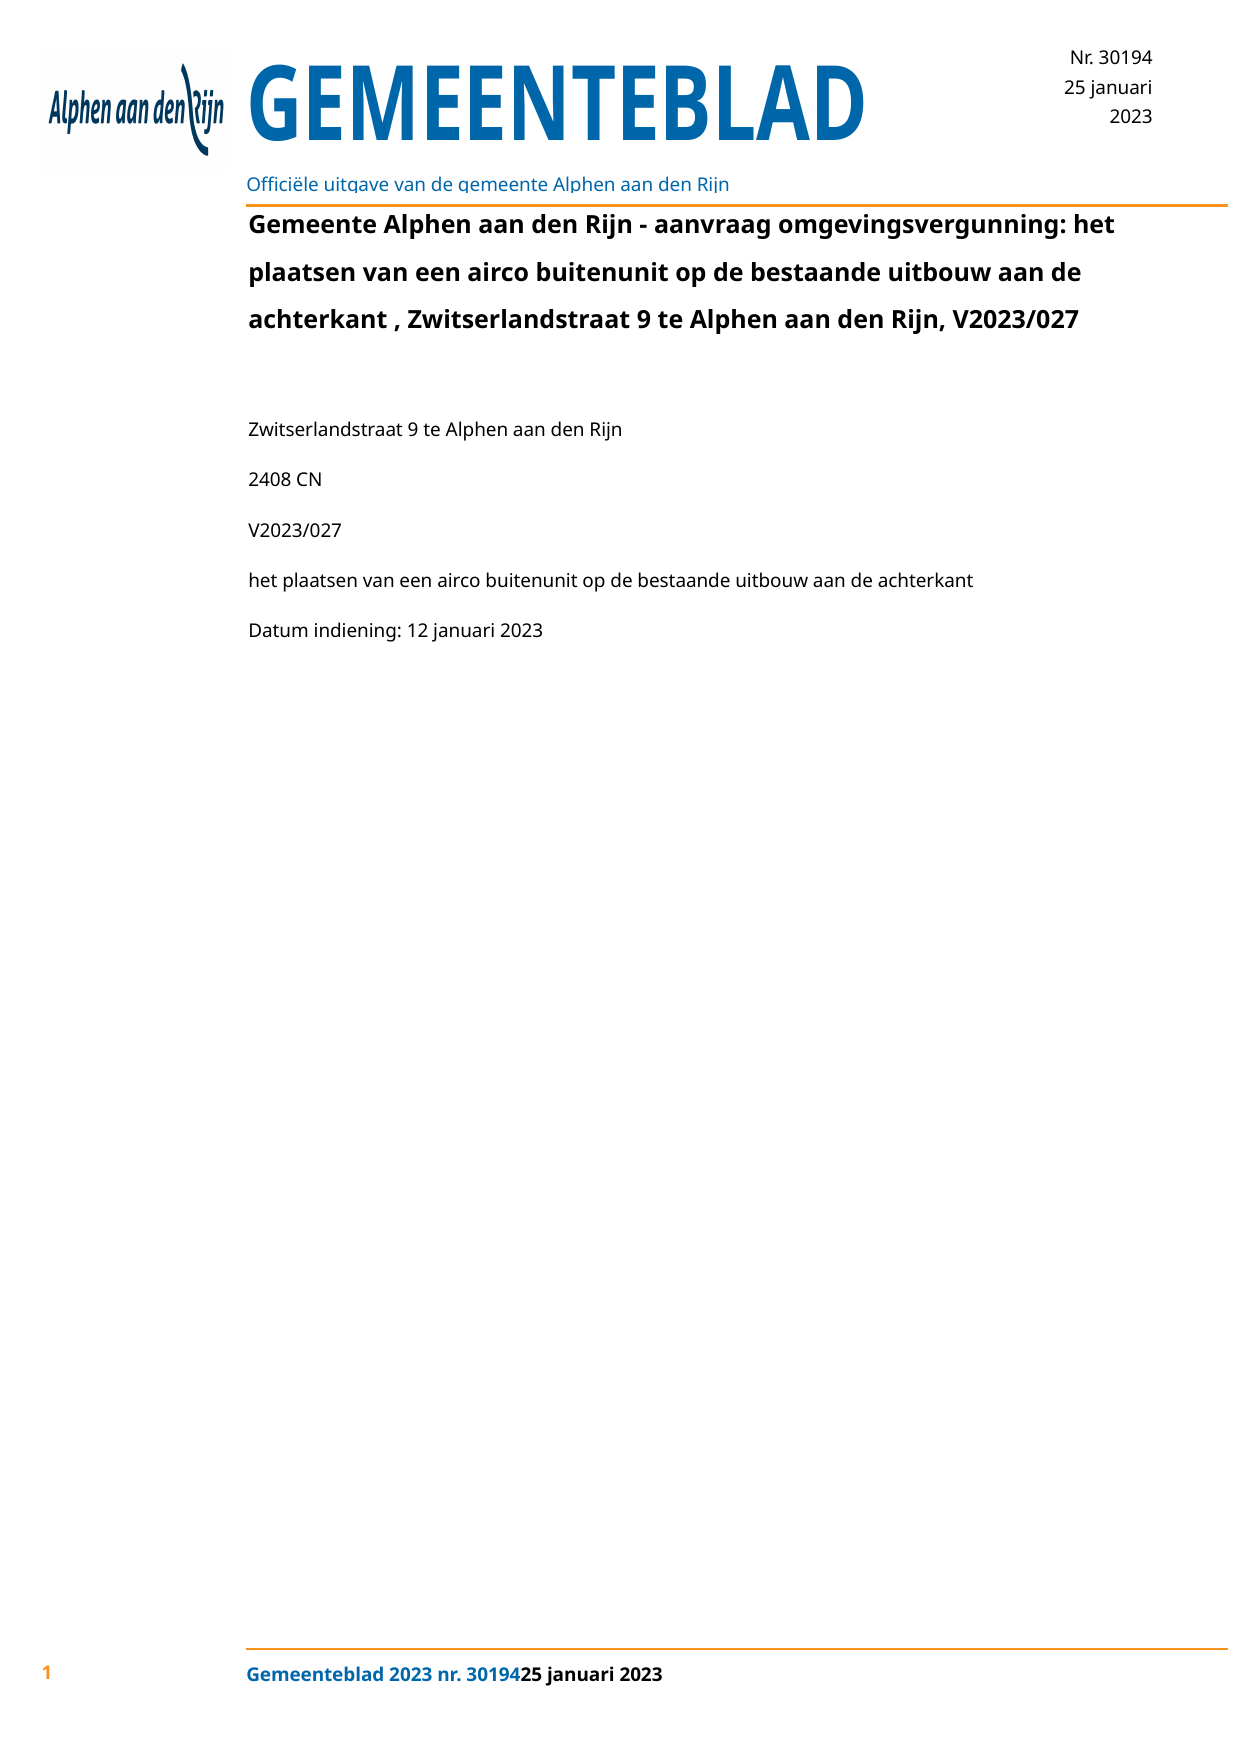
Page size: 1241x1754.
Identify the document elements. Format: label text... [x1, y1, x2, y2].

text V2023/027 [248, 517, 1152, 542]
text Gemeente Alphen aan den Rijn - aanvraag omgevingsvergunning: het plaatsen van een airco buitenunit op de bestaande uitbouw aan de achterkant , Zwitserlandstraat 9 te Alphen aan den Rijn, V2023/027 [248, 207, 1152, 336]
text het plaatsen van een airco buitenunit op de bestaande uitbouw aan de achterkant [248, 567, 1152, 593]
text 2408 CN [248, 466, 1152, 492]
picture [41, 47, 231, 172]
text Zwitserlandstraat 9 te Alphen aan den Rijn [248, 416, 1152, 442]
text Datum indiening: 12 januari 2023 [248, 618, 1152, 643]
